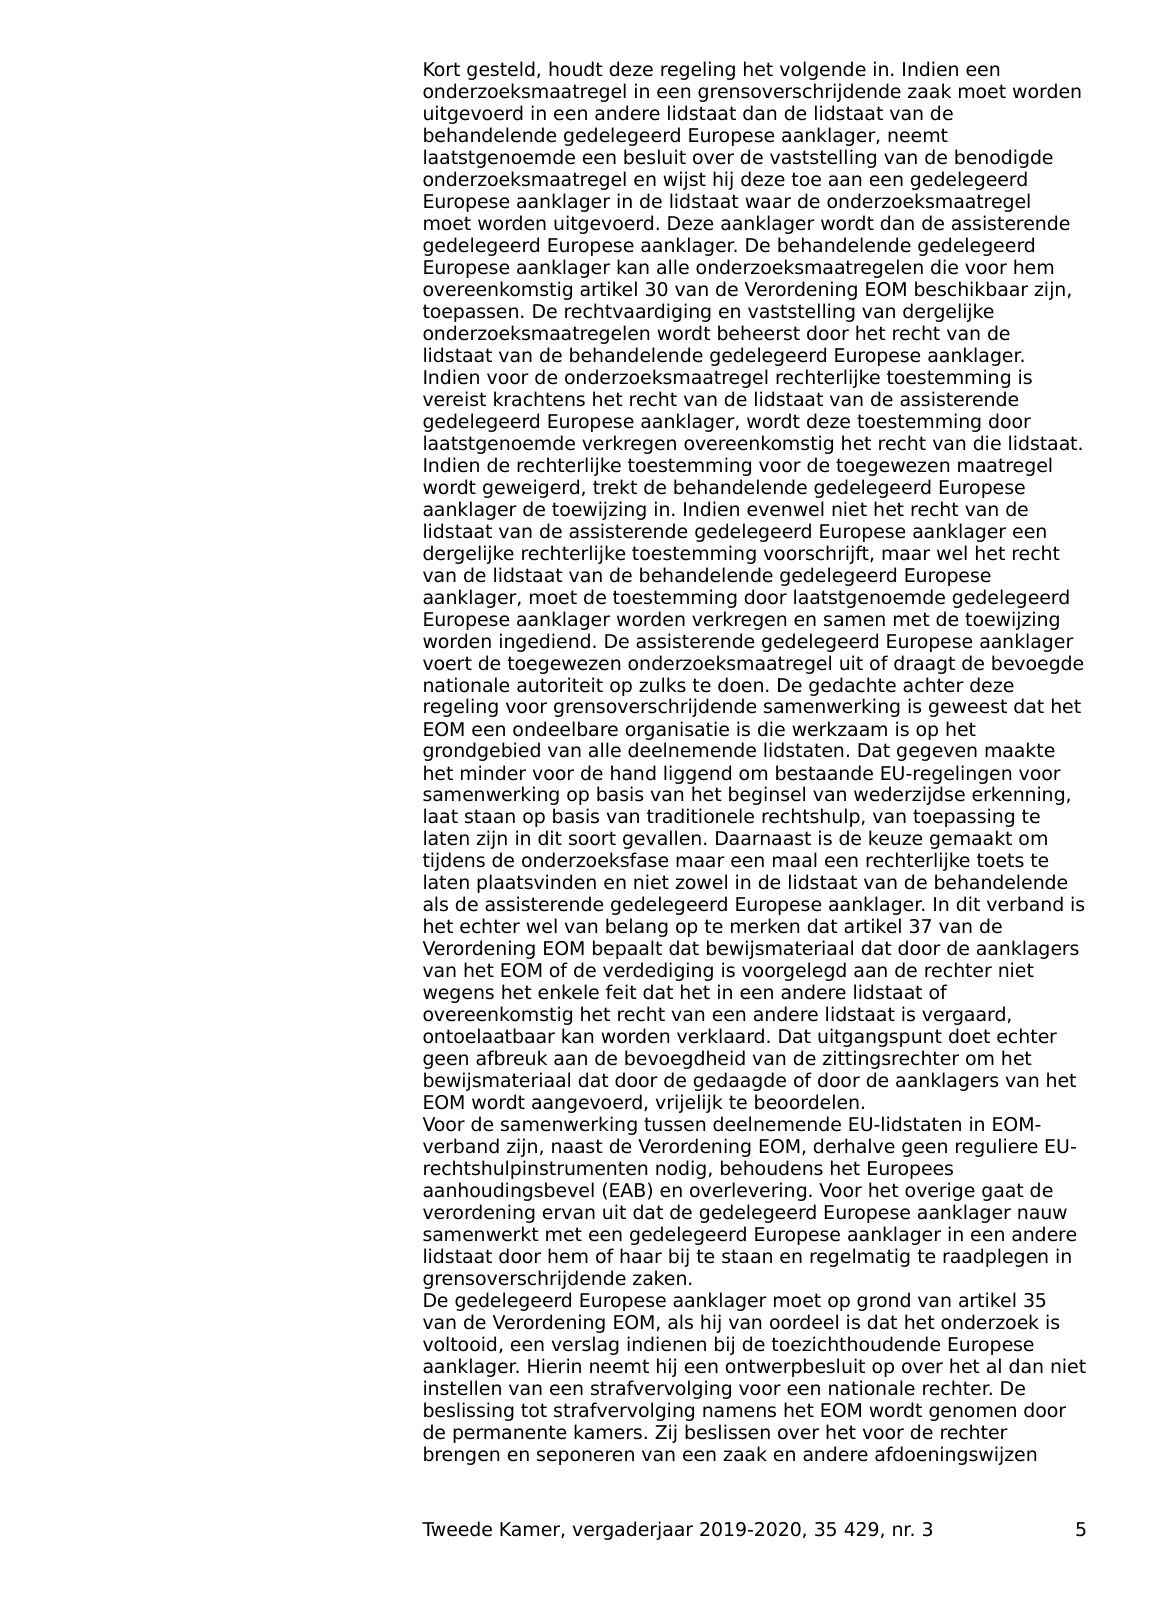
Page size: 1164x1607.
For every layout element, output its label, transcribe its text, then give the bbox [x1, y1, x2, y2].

text Kort gesteld, houdt deze regeling het volgende in. Indien een onderzoeksmaatregel in een grensoverschrijdende zaak moet worden uitgevoerd in een andere lidstaat dan de lidstaat van de behandelende gedelegeerd Europese aanklager, neemt laatstgenoemde een besluit over de vaststelling van de benodigde onderzoeksmaatregel en wijst hij deze toe aan een gedelegeerd Europese aanklager in de lidstaat waar de onderzoeksmaatregel moet worden uitgevoerd. Deze aanklager wordt dan de assisterende gedelegeerd Europese aanklager. De behandelende gedelegeerd Europese aanklager kan alle onderzoeksmaatregelen die voor hem overeenkomstig artikel 30 van de Verordening EOM beschikbaar zijn, toepassen. De rechtvaardiging en vaststelling van dergelijke onderzoeksmaatregelen wordt beheerst door het recht van de lidstaat van de behandelende gedelegeerd Europese aanklager. [422, 59, 1087, 367]
text De gedelegeerd Europese aanklager moet op grond van artikel 35 van de Verordening EOM, als hij van oordeel is dat het onderzoek is voltooid, een verslag indienen bij de toezichthoudende Europese aanklager. Hierin neemt hij een ontwerpbesluit op over het al dan niet instellen van een strafvervolging voor een nationale rechter. De beslissing tot strafvervolging namens het EOM wordt genomen door de permanente kamers. Zij beslissen over het voor de rechter brengen en seponeren van een zaak en andere afdoeningswijzen [422, 1290, 1087, 1466]
text Indien voor de onderzoeksmaatregel rechterlijke toestemming is vereist krachtens het recht van de lidstaat van de assisterende gedelegeerd Europese aanklager, wordt deze toestemming door laatstgenoemde verkregen overeenkomstig het recht van die lidstaat. Indien de rechterlijke toestemming voor de toegewezen maatregel wordt geweigerd, trekt de behandelende gedelegeerd Europese aanklager de toewijzing in. Indien evenwel niet het recht van de lidstaat van de assisterende gedelegeerd Europese aanklager een dergelijke rechterlijke toestemming voorschrijft, maar wel het recht van de lidstaat van de behandelende gedelegeerd Europese aanklager, moet de toestemming door laatstgenoemde gedelegeerd Europese aanklager worden verkregen en samen met de toewijzing worden ingediend. De assisterende gedelegeerd Europese aanklager voert de toegewezen onderzoeksmaatregel uit of draagt de bevoegde nationale autoriteit op zulks te doen. De gedachte achter deze regeling voor grensoverschrijdende samenwerking is geweest dat het EOM een ondeelbare organisatie is die werkzaam is op het grondgebied van alle deelnemende lidstaten. Dat gegeven maakte het minder voor de hand liggend om bestaande EU-regelingen voor samenwerking op basis van het beginsel van wederzijdse erkenning, laat staan op basis van traditionele rechtshulp, van toepassing te laten zijn in dit soort gevallen. Daarnaast is de keuze gemaakt om tijdens de onderzoeksfase maar een maal een rechterlijke toets te laten plaatsvinden en niet zowel in de lidstaat van de behandelende als de assisterende gedelegeerd Europese aanklager. In dit verband is het echter wel van belang op te merken dat artikel 37 van de Verordening EOM bepaalt dat bewijsmateriaal dat door de aanklagers van het EOM of de verdediging is voorgelegd aan de rechter niet wegens het enkele feit dat het in een andere lidstaat of overeenkomstig het recht van een andere lidstaat is vergaard, ontoelaatbaar kan worden verklaard. Dat uitgangspunt doet echter geen afbreuk aan de bevoegdheid van de zittingsrechter om het bewijsmateriaal dat door de gedaagde of door de aanklagers van het EOM wordt aangevoerd, vrijelijk te beoordelen. [422, 367, 1087, 1114]
text Voor de samenwerking tussen deelnemende EU-lidstaten in EOM-verband zijn, naast de Verordening EOM, derhalve geen reguliere EU-rechtshulpinstrumenten nodig, behoudens het Europees aanhoudingsbevel (EAB) en overlevering. Voor het overige gaat de verordening ervan uit dat de gedelegeerd Europese aanklager nauw samenwerkt met een gedelegeerd Europese aanklager in een andere lidstaat door hem of haar bij te staan en regelmatig te raadplegen in grensoverschrijdende zaken. [422, 1114, 1087, 1290]
